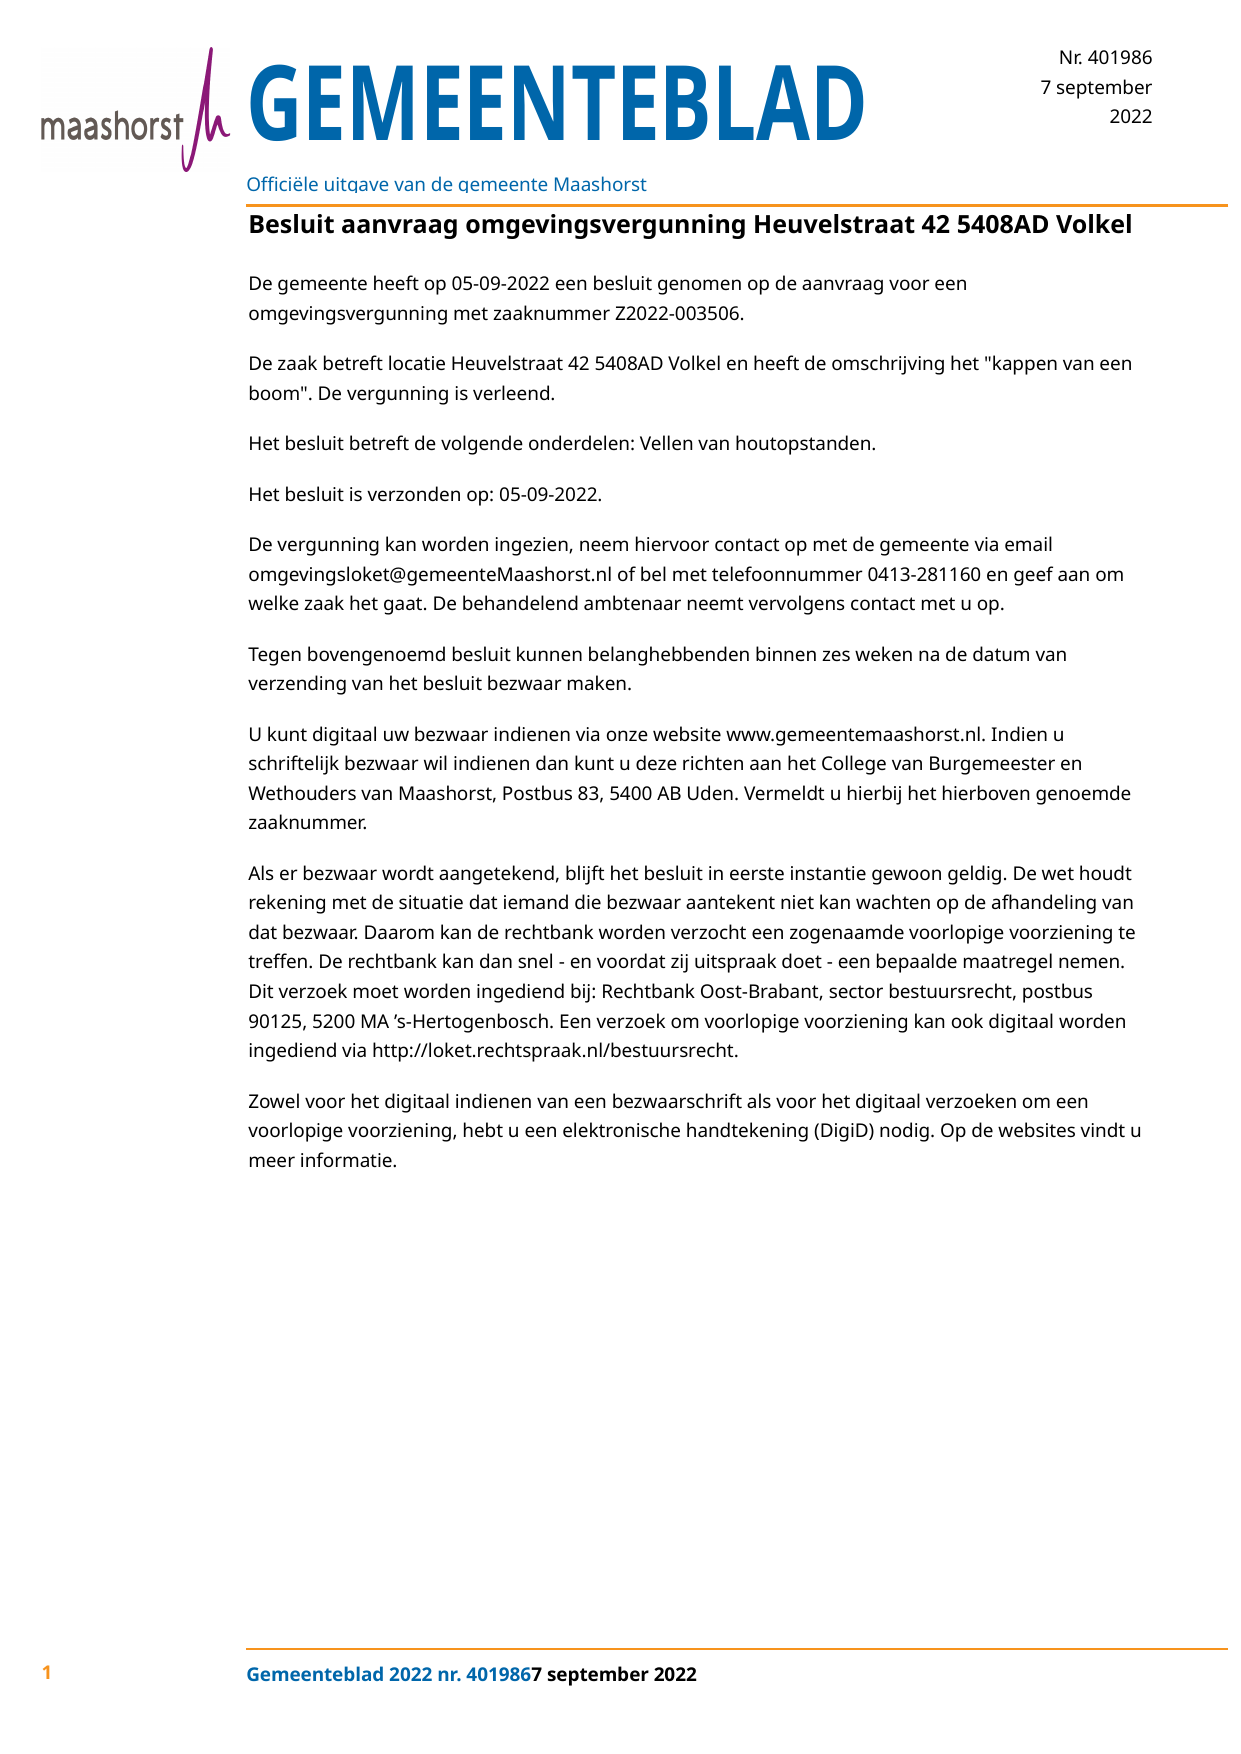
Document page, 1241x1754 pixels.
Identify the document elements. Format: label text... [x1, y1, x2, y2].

text Als er bezwaar wordt aangetekend, blijft het besluit in eerste instantie gewoon geldig. De wet houdt rekening met de situatie dat iemand die bezwaar aantekent niet kan wachten op de afhandeling van dat bezwaar. Daarom kan de rechtbank worden verzocht een zogenaamde voorlopige voorziening te treffen. De rechtbank kan dan snel - en voordat zij uitspraak doet - een bepaalde maatregel nemen. Dit verzoek moet worden ingediend bij: Rechtbank Oost-Brabant, sector bestuursrecht, postbus 90125, 5200 MA ’s-Hertogenbosch. Een verzoek om voorlopige voorziening kan ook digitaal worden ingediend via http://loket.rechtspraak.nl/bestuursrecht. [248, 860, 1152, 1063]
text Het besluit is verzonden op: 05-09-2022. [248, 481, 1152, 506]
text Het besluit betreft de volgende onderdelen: Vellen van houtopstanden. [248, 430, 1152, 456]
text Tegen bovengenoemd besluit kunnen belanghebbenden binnen zes weken na de datum van verzending van het besluit bezwaar maken. [248, 641, 1152, 696]
text De gemeente heeft op 05-09-2022 een besluit genomen op de aanvraag voor een omgevingsvergunning met zaaknummer Z2022-003506. [248, 270, 1152, 326]
text De vergunning kan worden ingezien, neem hiervoor contact op met de gemeente via email omgevingsloket@gemeenteMaashorst.nl of bel met telefoonnummer 0413-281160 en geef aan om welke zaak het gaat. De behandelend ambtenaar neemt vervolgens contact met u op. [248, 531, 1152, 616]
text Besluit aanvraag omgevingsvergunning Heuvelstraat 42 5408AD Volkel [248, 207, 1152, 241]
text U kunt digitaal uw bezwaar indienen via onze website www.gemeentemaashorst.nl. Indien u schriftelijk bezwaar wil indienen dan kunt u deze richten aan het College van Burgemeester en Wethouders van Maashorst, Postbus 83, 5400 AB Uden. Vermeldt u hierbij het hierboven genoemde zaaknummer. [248, 721, 1152, 835]
text De zaak betreft locatie Heuvelstraat 42 5408AD Volkel en heeft de omschrijving het "kappen van een boom". De vergunning is verleend. [248, 350, 1152, 406]
text Zowel voor het digitaal indienen van een bezwaarschrift als voor het digitaal verzoeken om een voorlopige voorziening, hebt u een elektronische handtekening (DigiD) nodig. Op de websites vindt u meer informatie. [248, 1088, 1152, 1173]
picture [41, 47, 231, 172]
